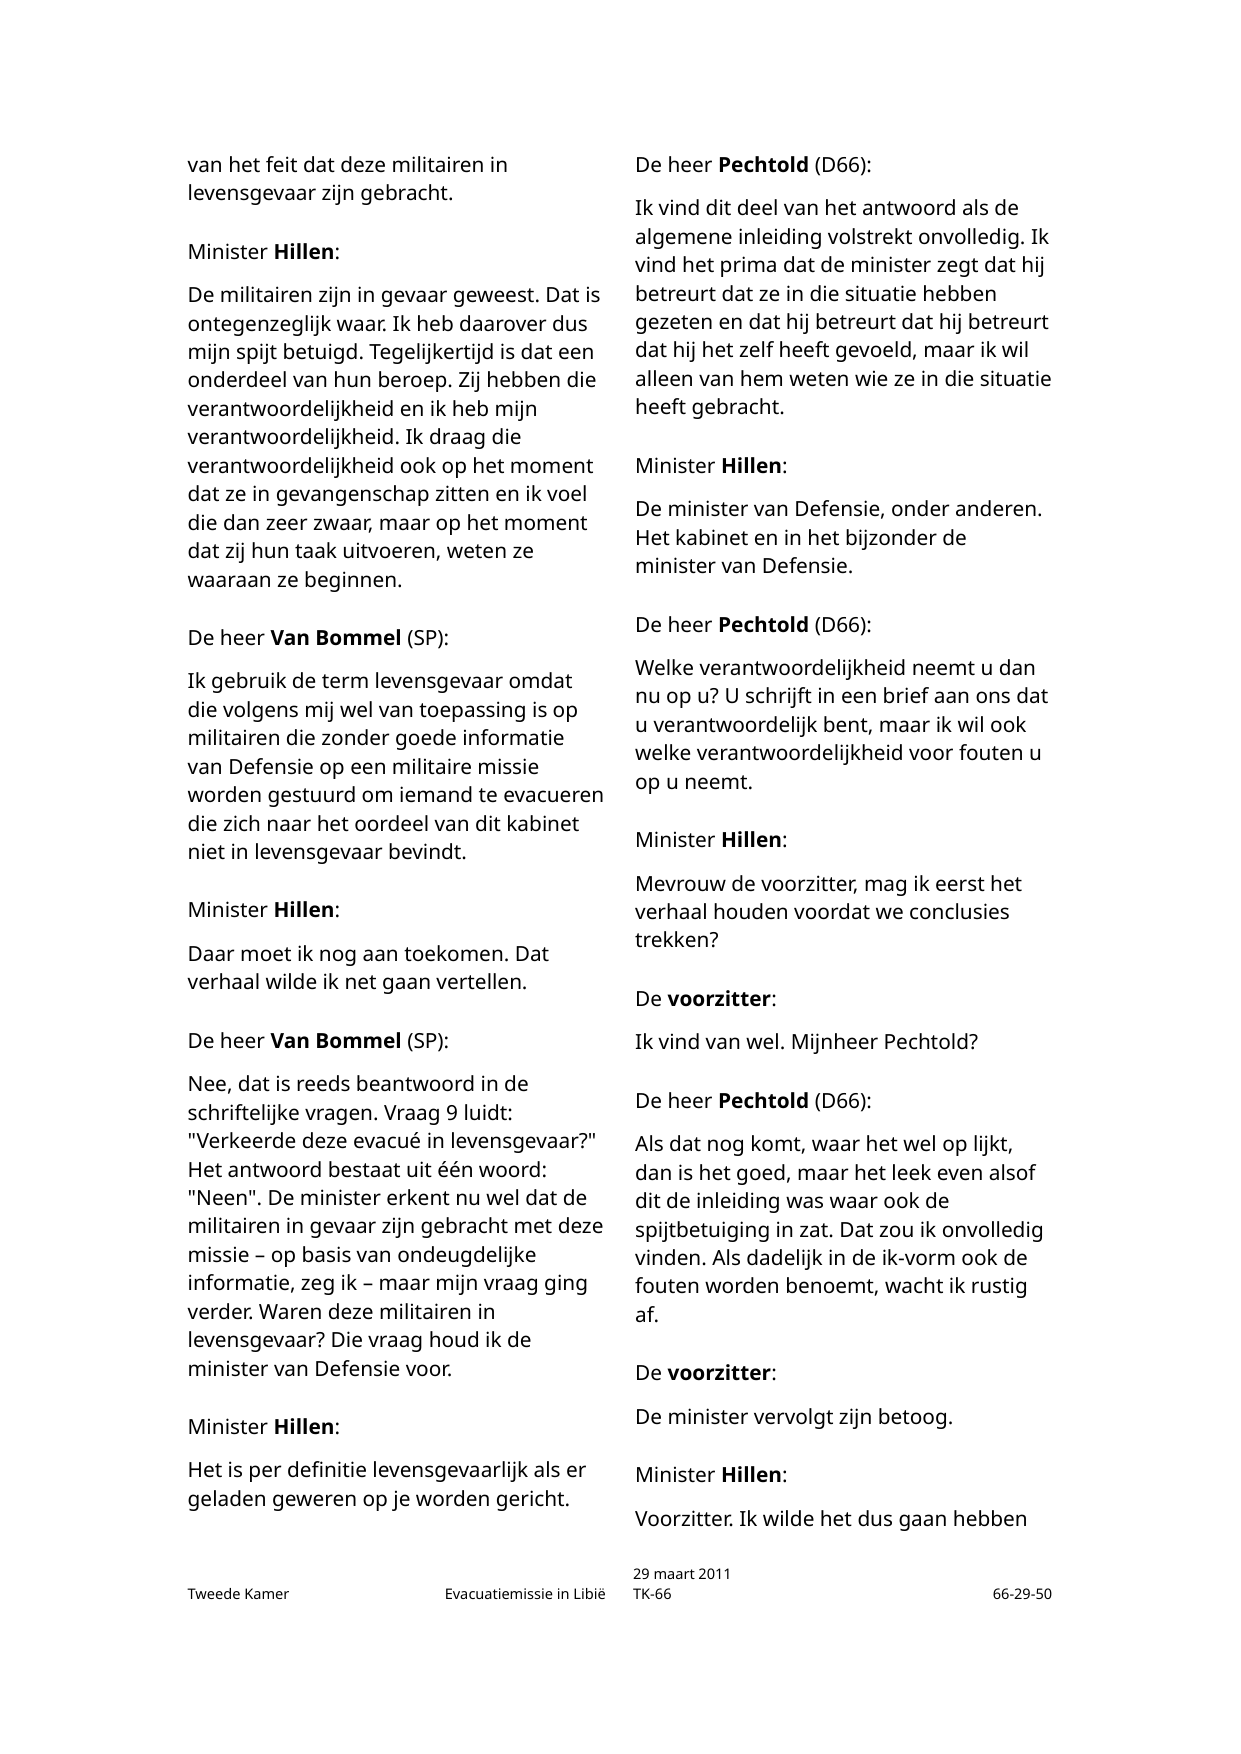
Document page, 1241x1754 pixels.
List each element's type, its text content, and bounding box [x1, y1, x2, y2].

text Daar moet ik nog aan toekomen. Dat verhaal wilde ik net gaan vertellen. [187, 939, 605, 996]
text van het feit dat deze militairen in levensgevaar zijn gebracht. [187, 150, 605, 207]
text Minister Hillen: [187, 1412, 605, 1441]
text De voorzitter: [635, 1358, 1053, 1387]
text Voorzitter. Ik wilde het dus gaan hebben [635, 1504, 1053, 1532]
text Minister Hillen: [635, 1460, 1053, 1489]
text De heer Pechtold (D66): [635, 1086, 1053, 1114]
text Als dat nog komt, waar het wel op lijkt, dan is het goed, maar het leek even alsof dit de inleiding was waar ook de spijtbetuiging in zat. Dat zou ik onvolledig vinden. Als dadelijk in de ik-vorm ook de fouten worden benoemt, wacht ik rustig af. [635, 1129, 1053, 1328]
text De minister vervolgt zijn betoog. [635, 1402, 1053, 1430]
text De minister van Defensie, onder anderen. Het kabinet en in het bijzonder de minister van Defensie. [635, 494, 1053, 580]
text Minister Hillen: [635, 451, 1053, 479]
text De heer Van Bommel (SP): [187, 623, 605, 652]
text Mevrouw de voorzitter, mag ik eerst het verhaal houden voordat we conclusies trekken? [635, 869, 1053, 954]
text Het is per definitie levensgevaarlijk als er geladen geweren op je worden gericht. [187, 1456, 605, 1512]
text Minister Hillen: [187, 896, 605, 924]
text Ik vind van wel. Mijnheer Pechtold? [635, 1027, 1053, 1056]
text De heer Pechtold (D66): [635, 150, 1053, 178]
text De militairen zijn in gevaar geweest. Dat is ontegenzeglijk waar. Ik heb daarover dus mijn spijt betuigd. Tegelijkertijd is dat een onderdeel van hun beroep. Zij hebben die verantwoordelijkheid en ik heb mijn verantwoordelijkheid. Ik draag die verantwoordelijkheid ook op het moment dat ze in gevangenschap zitten en ik voel die dan zeer zwaar, maar op het moment dat zij hun taak uitvoeren, weten ze waaraan ze beginnen. [187, 280, 605, 593]
text Ik vind dit deel van het antwoord als de algemene inleiding volstrekt onvolledig. Ik vind het prima dat de minister zegt dat hij betreurt dat ze in die situatie hebben gezeten en dat hij betreurt dat hij betreurt dat hij het zelf heeft gevoeld, maar ik wil alleen van hem weten wie ze in die situatie heeft gebracht. [635, 193, 1053, 421]
text De heer Van Bommel (SP): [187, 1026, 605, 1054]
text Nee, dat is reeds beantwoord in de schriftelijke vragen. Vraag 9 luidt: "Verkeerde deze evacué in levensgevaar?" Het antwoord bestaat uit één woord: "Neen". De minister erkent nu wel dat de militairen in gevaar zijn gebracht met deze missie – op basis van ondeugdelijke informatie, zeg ik – maar mijn vraag ging verder. Waren deze militairen in levensgevaar? Die vraag houd ik de minister van Defensie voor. [187, 1069, 605, 1382]
text Ik gebruik de term levensgevaar omdat die volgens mij wel van toepassing is op militairen die zonder goede informatie van Defensie op een militaire missie worden gestuurd om iemand te evacueren die zich naar het oordeel van dit kabinet niet in levensgevaar bevindt. [187, 667, 605, 866]
text De heer Pechtold (D66): [635, 610, 1053, 638]
text Minister Hillen: [635, 825, 1053, 854]
text Minister Hillen: [187, 237, 605, 265]
text De voorzitter: [635, 984, 1053, 1012]
text Welke verantwoordelijkheid neemt u dan nu op u? U schrijft in een brief aan ons dat u verantwoordelijk bent, maar ik wil ook welke verantwoordelijkheid voor fouten u op u neemt. [635, 653, 1053, 795]
